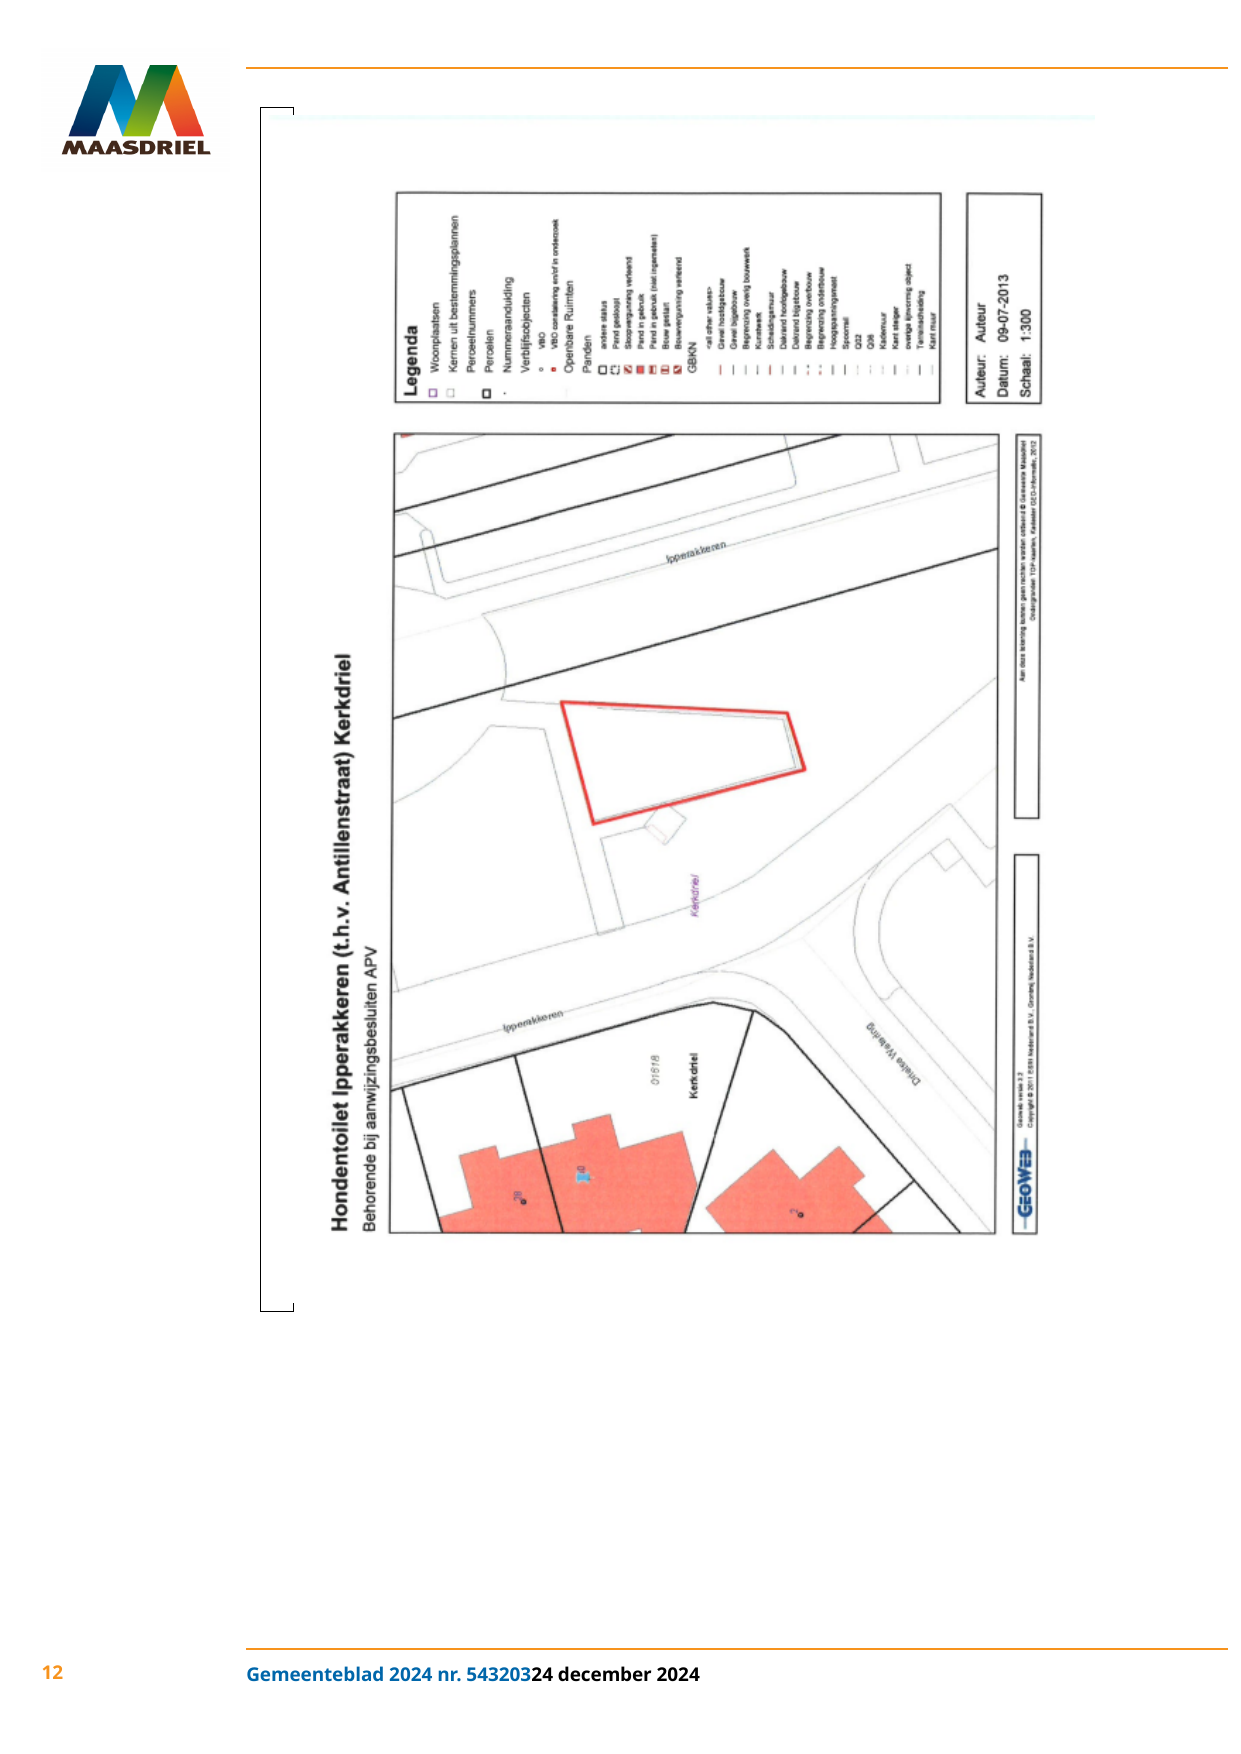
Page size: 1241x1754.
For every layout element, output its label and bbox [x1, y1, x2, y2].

picture [41, 47, 231, 172]
picture [268, 115, 1095, 1303]
